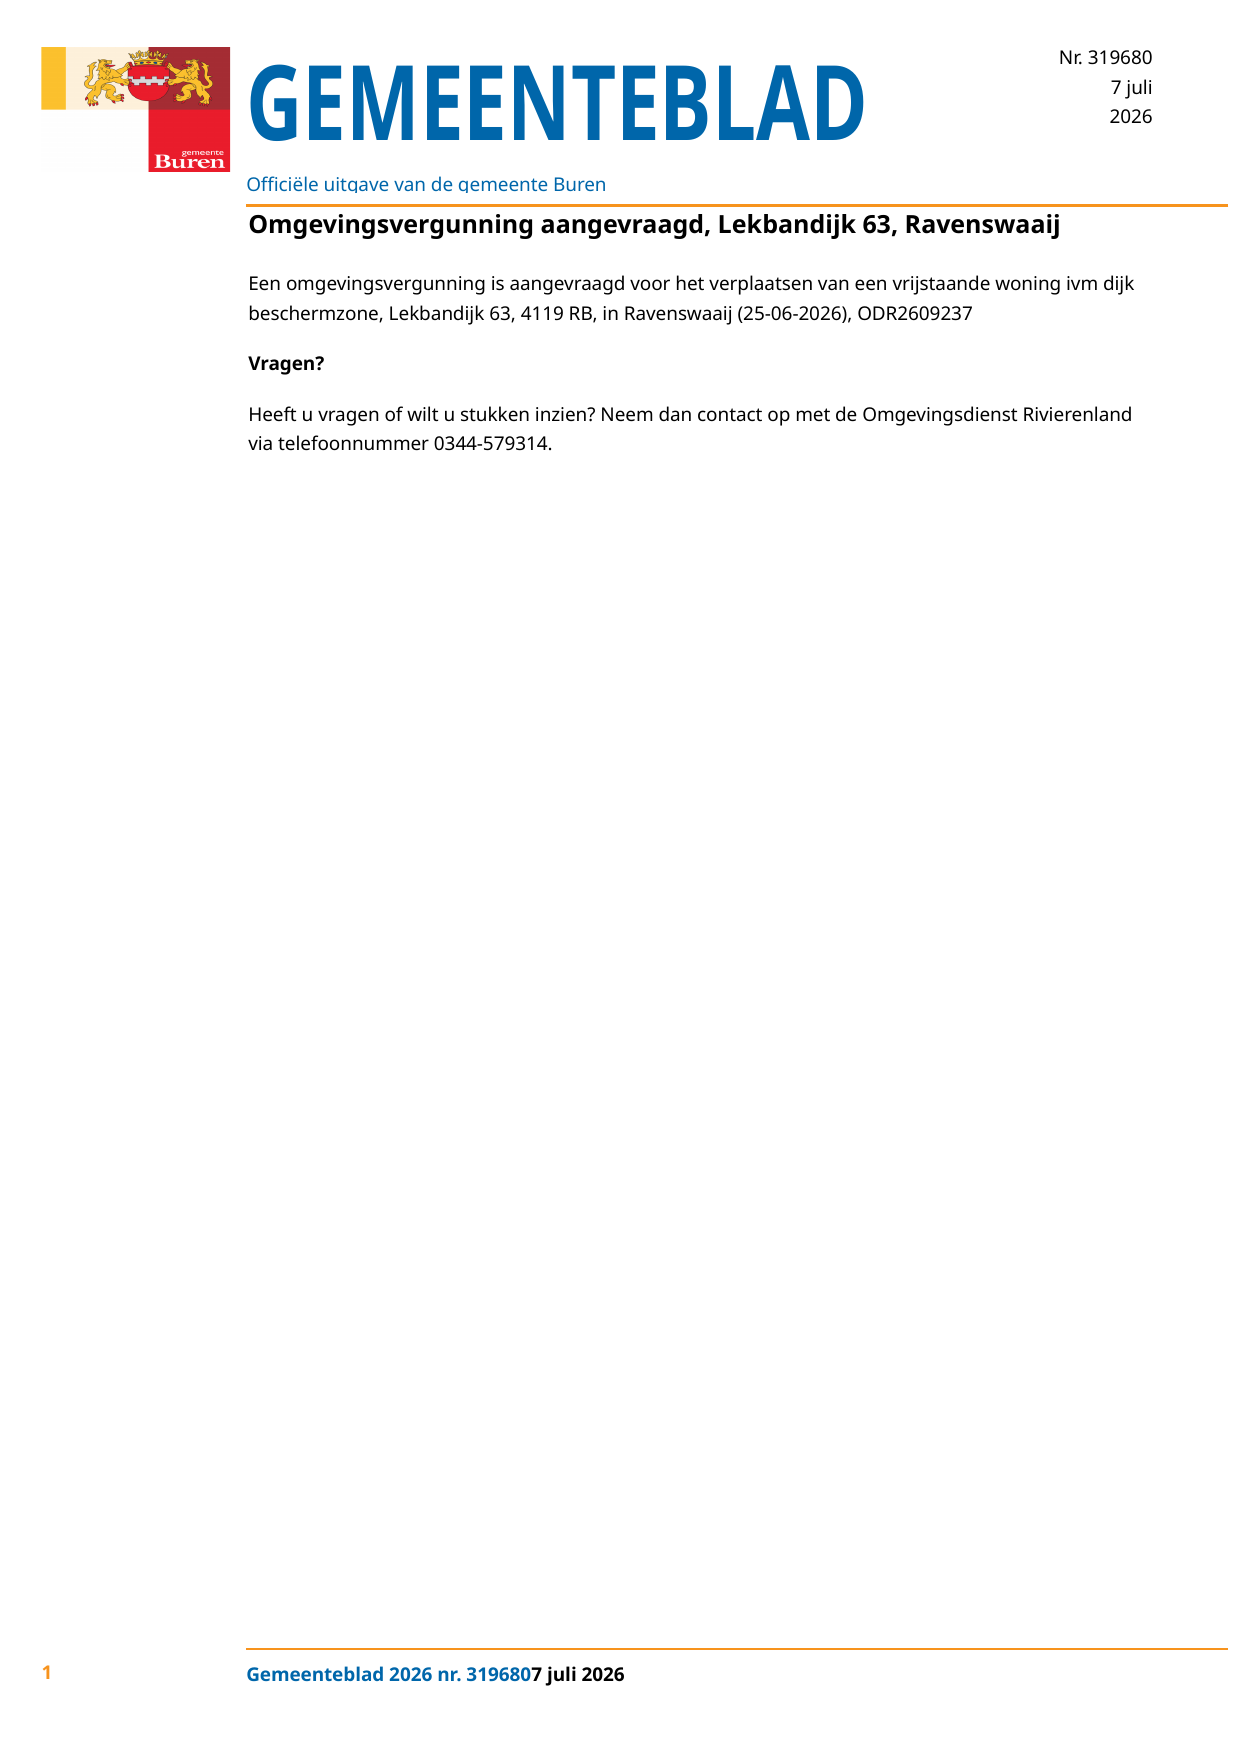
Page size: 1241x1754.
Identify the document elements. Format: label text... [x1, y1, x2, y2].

text Heeft u vragen of wilt u stukken inzien? Neem dan contact op met de Omgevingsdienst Rivierenland via telefoonnummer 0344-579314. [248, 401, 1152, 456]
text Een omgevingsvergunning is aangevraagd voor het verplaatsen van een vrijstaande woning ivm dijk beschermzone, Lekbandijk 63, 4119 RB, in Ravenswaaij (25-06-2026), ODR2609237 [248, 270, 1152, 326]
picture [41, 47, 231, 172]
text Omgevingsvergunning aangevraagd, Lekbandijk 63, Ravenswaaij [248, 207, 1152, 241]
text Vragen? [248, 350, 1152, 376]
